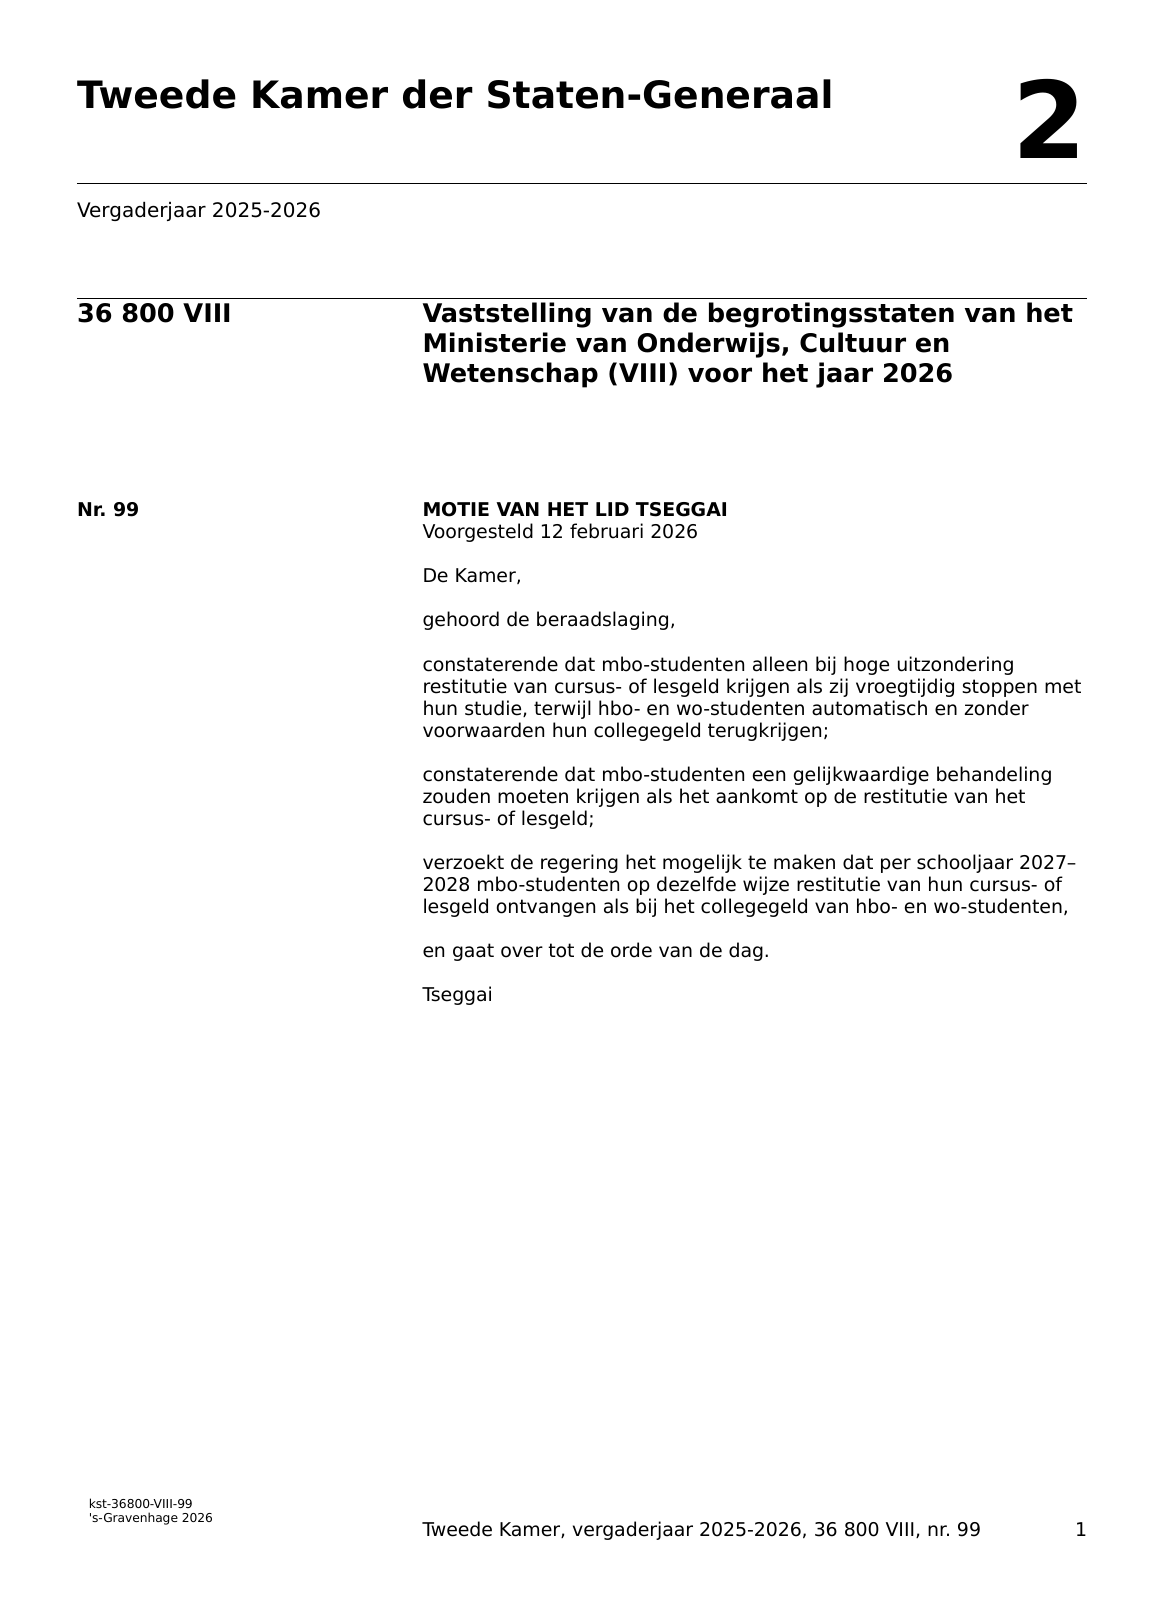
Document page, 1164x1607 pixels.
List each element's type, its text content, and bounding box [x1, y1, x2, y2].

text constaterende dat mbo-studenten alleen bij hoge uitzondering restitutie van cursus- of lesgeld krijgen als zij vroegtijdig stoppen met hun studie, terwijl hbo- en wo-studenten automatisch en zonder voorwaarden hun collegegeld terugkrijgen; [422, 653, 1087, 741]
subtitle 36 800 VIII Vaststelling van de begrotingsstaten van het Ministerie van Onderwijs, Cultuur en Wetenschap (VIII) voor het jaar 2026 [77, 299, 1087, 388]
table_header 2 [886, 59, 1087, 183]
text kst-36800-VIII-99 [88, 1497, 323, 1511]
text Tseggai [422, 984, 1087, 1006]
text De Kamer, [422, 565, 1087, 587]
subtitle Nr. 99 MOTIE VAN HET LID TSEGGAI [77, 499, 1087, 521]
text constaterende dat mbo-studenten een gelijkwaardige behandeling zouden moeten krijgen als het aankomt op de restitutie van het cursus- of lesgeld; [422, 764, 1087, 829]
table_header Tweede Kamer der Staten-Generaal [77, 59, 886, 183]
table_cell Vergaderjaar 2025-2026 [77, 184, 1087, 298]
text gehoord de beraadslaging, [422, 609, 1087, 631]
text en gaat over tot de orde van de dag. [422, 940, 1087, 962]
text verzoekt de regering het mogelijk te maken dat per schooljaar 2027–2028 mbo-studenten op dezelfde wijze restitutie van hun cursus- of lesgeld ontvangen als bij het collegegeld van hbo- en wo-studenten, [422, 852, 1087, 918]
text 's-Gravenhage 2026 [88, 1511, 323, 1525]
text Voorgesteld 12 februari 2026 [422, 521, 1087, 543]
